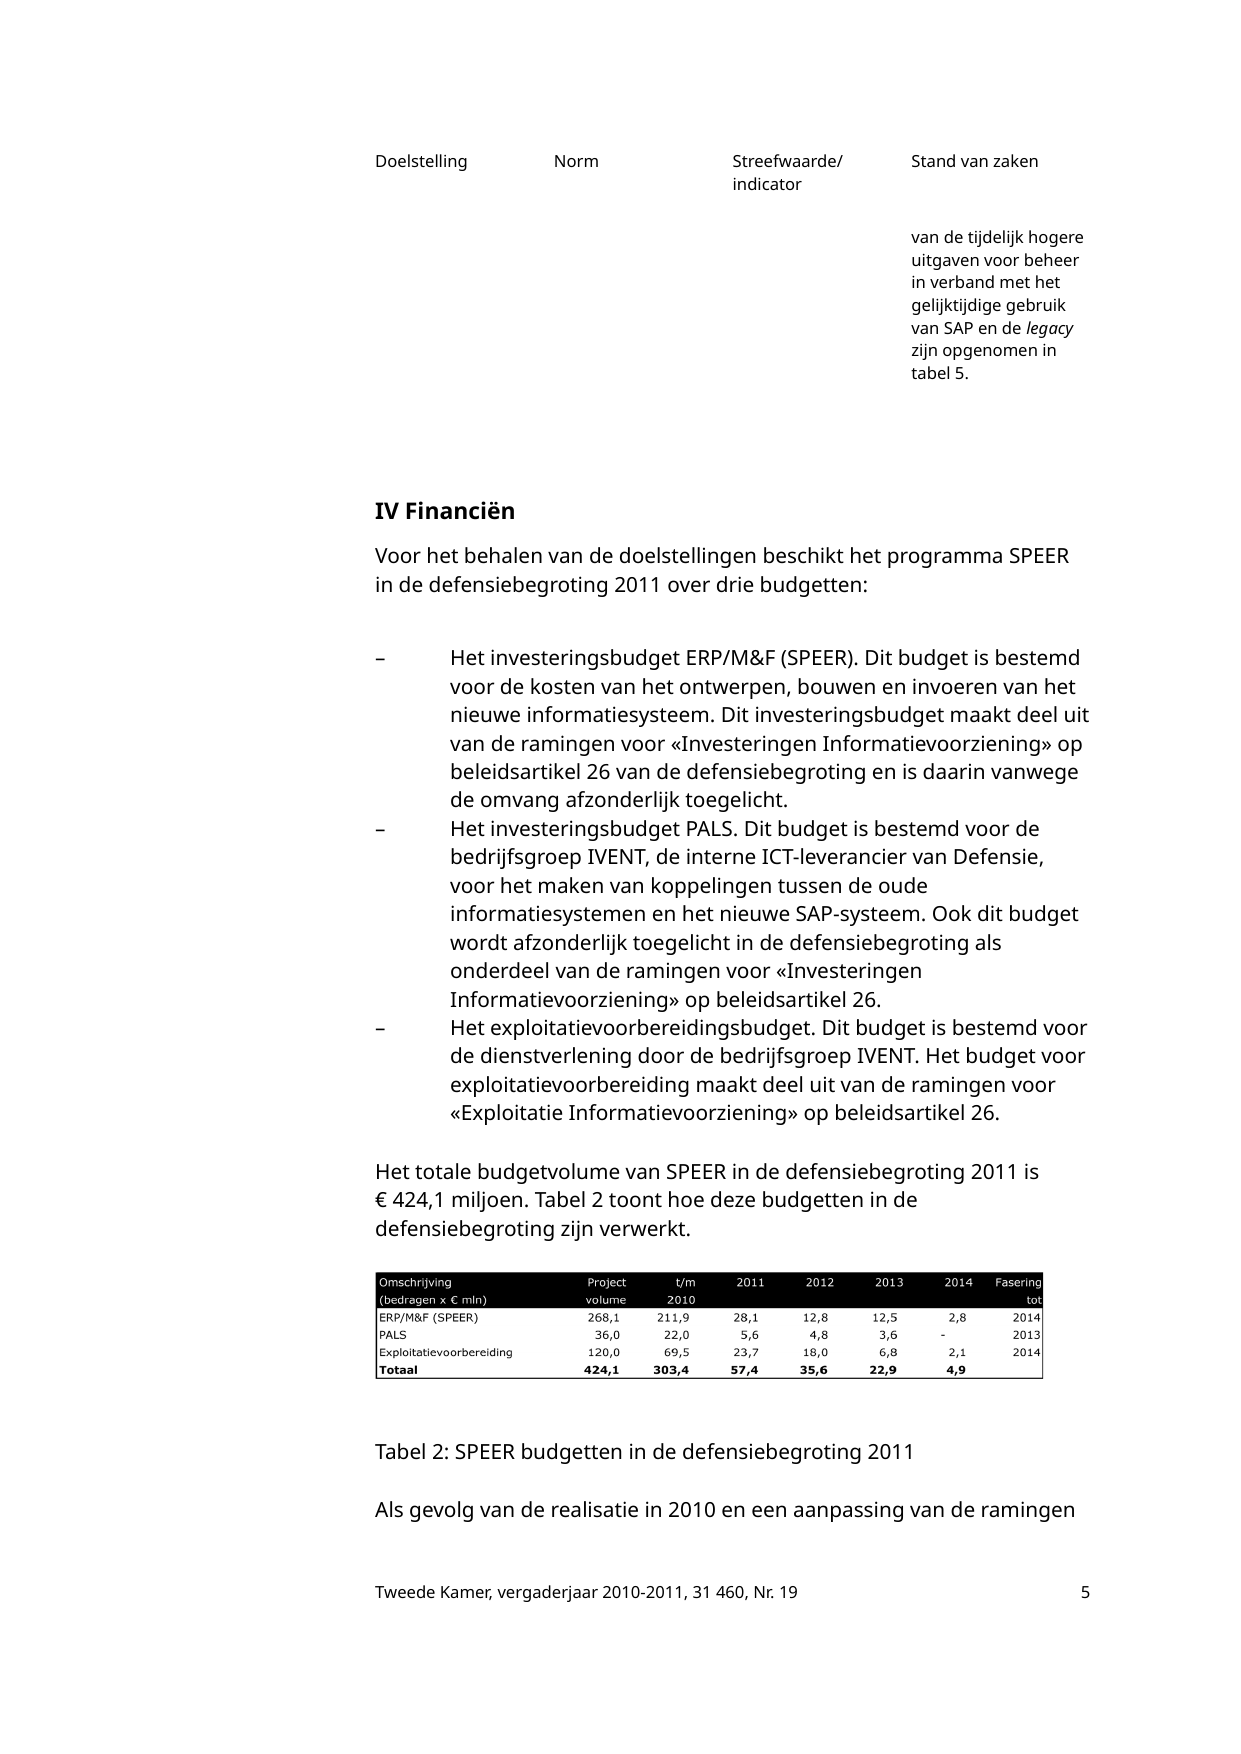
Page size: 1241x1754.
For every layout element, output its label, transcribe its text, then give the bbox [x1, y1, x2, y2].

text Voor het behalen van de doelstellingen beschikt het programma SPEER in de defensiebegroting 2011 over drie budgetten: [375, 542, 1090, 598]
text Tabel 2: SPEER budgetten in de defensiebegroting 2011 [375, 1437, 1090, 1466]
list Het investeringsbudget ERP/M&F (SPEER). Dit budget is bestemd voor de kosten van het ontwerpen, bouwen en invoeren van het nieuwe informatiesysteem. Dit investeringsbudget maakt deel uit van de ramingen voor «Investeringen Informatievoorziening» op beleidsartikel 26 van de defensiebegroting en is daarin vanwege de omvang afzonderlijk toegelicht. [375, 643, 1090, 814]
subtitle IV Financiën [375, 495, 1090, 527]
table_header Stand van zaken [911, 150, 1090, 225]
table_cell [554, 225, 732, 414]
list Het exploitatievoorbereidingsbudget. Dit budget is bestemd voor de dienstverlening door de bedrijfsgroep IVENT. Het budget voor exploitatievoorbereiding maakt deel uit van de ramingen voor «Exploitatie Informatievoorziening» op beleidsartikel 26. [375, 1013, 1090, 1127]
table_header Norm [554, 150, 732, 225]
text Het totale budgetvolume van SPEER in de defensiebegroting 2011 is € 424,1 miljoen. Tabel 2 toont hoe deze budgetten in de defensiebegroting zijn verwerkt. [375, 1157, 1090, 1242]
text Als gevolg van de realisatie in 2010 en een aanpassing van de ramingen [375, 1496, 1090, 1524]
table_header Doelstelling [375, 150, 554, 225]
picture [375, 1272, 1044, 1379]
table_cell van de tijdelijk hogere uitgaven voor beheer in verband met het gelijktijdige gebruik van SAP en de legacy zijn opgenomen in tabel 5. [911, 225, 1090, 414]
table_header Streefwaarde/indicator [733, 150, 911, 225]
list Het investeringsbudget PALS. Dit budget is bestemd voor de bedrijfsgroep IVENT, de interne ICT-leverancier van Defensie, voor het maken van koppelingen tussen de oude informatiesystemen en het nieuwe SAP-systeem. Ook dit budget wordt afzonderlijk toegelicht in de defensiebegroting als onderdeel van de ramingen voor «Investeringen Informatievoorziening» op beleidsartikel 26. [375, 814, 1090, 1013]
table_cell [375, 225, 554, 414]
table_cell [733, 225, 911, 414]
